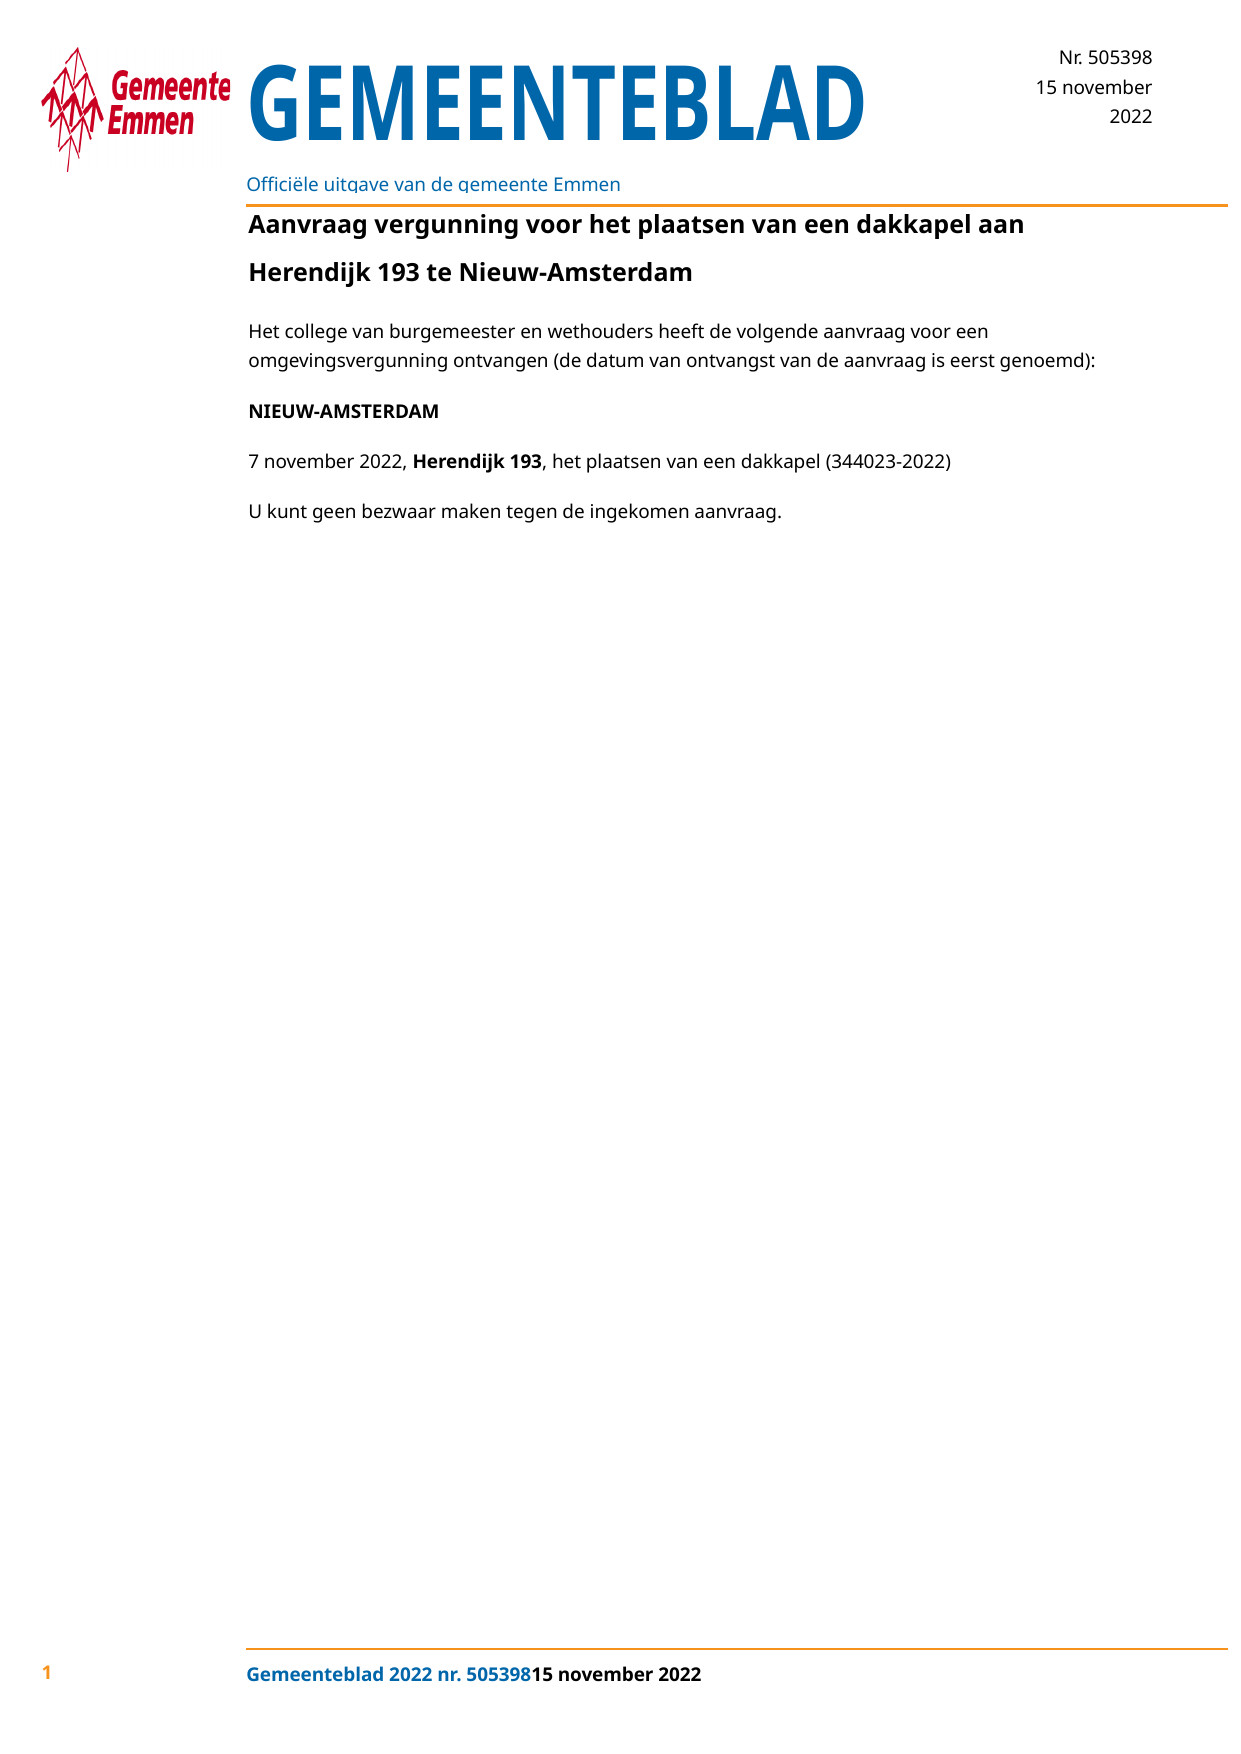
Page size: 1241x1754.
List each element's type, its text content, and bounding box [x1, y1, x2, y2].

text Het college van burgemeester en wethouders heeft de volgende aanvraag voor een omgevingsvergunning ontvangen (de datum van ontvangst van de aanvraag is eerst genoemd): [248, 318, 1152, 373]
text NIEUW-AMSTERDAM [248, 398, 1152, 424]
picture [41, 47, 231, 172]
text Aanvraag vergunning voor het plaatsen van een dakkapel aan Herendijk 193 te Nieuw-Amsterdam [248, 207, 1152, 288]
text 7 november 2022, Herendijk 193, het plaatsen van een dakkapel (344023-2022) [248, 448, 1152, 474]
text U kunt geen bezwaar maken tegen de ingekomen aanvraag. [248, 499, 1152, 524]
